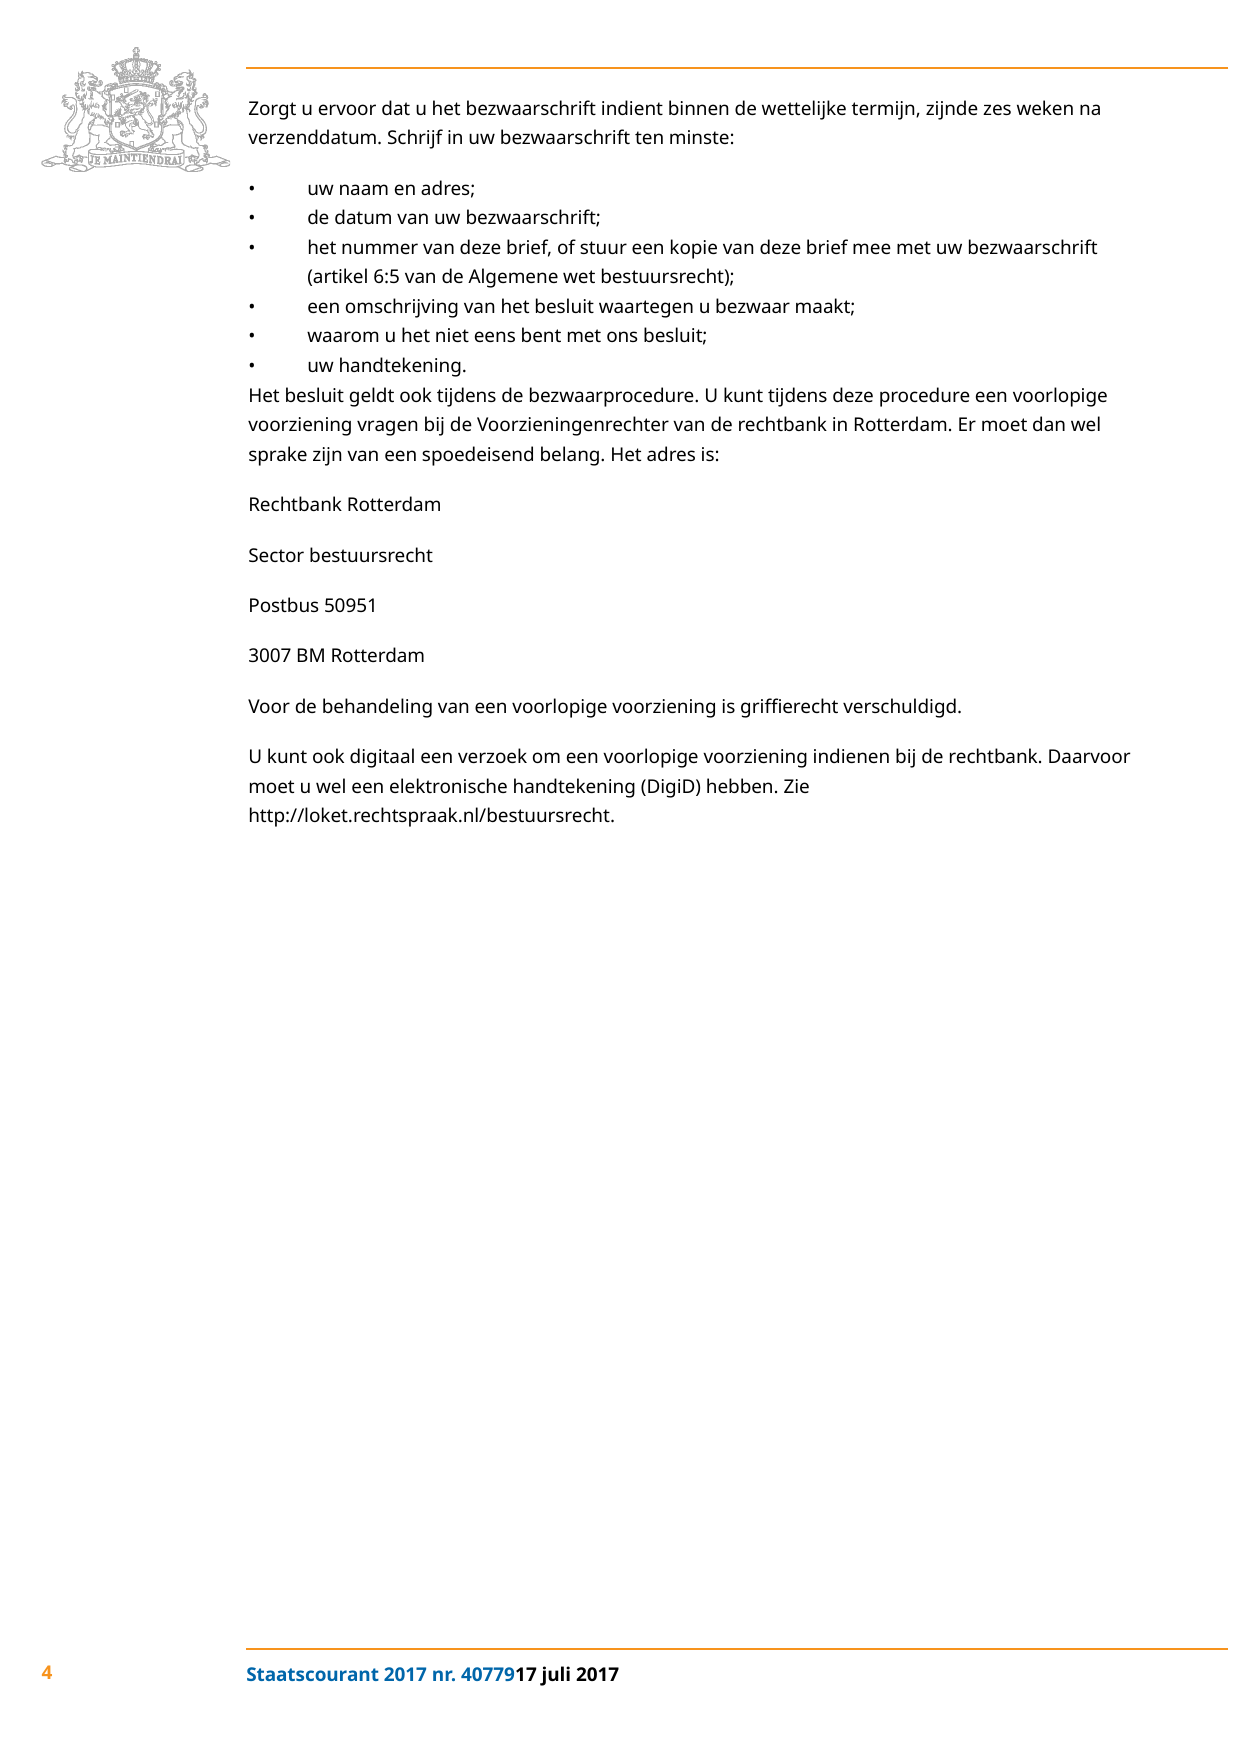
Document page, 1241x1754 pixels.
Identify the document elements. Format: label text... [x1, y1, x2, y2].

list de datum van uw bezwaarschrift; [248, 204, 1152, 230]
list uw naam en adres; [248, 175, 1152, 201]
text Zorgt u ervoor dat u het bezwaarschrift indient binnen de wettelijke termijn, zijnde zes weken na verzenddatum. Schrijf in uw bezwaarschrift ten minste: [248, 95, 1152, 150]
text Voor de behandeling van een voorlopige voorziening is griffierecht verschuldigd. [248, 693, 1152, 719]
text Sector bestuursrecht [248, 542, 1152, 568]
text 3007 BM Rotterdam [248, 643, 1152, 668]
text Het besluit geldt ook tijdens de bezwaarprocedure. U kunt tijdens deze procedure een voorlopige voorziening vragen bij de Voorzieningenrechter van de rechtbank in Rotterdam. Er moet dan wel sprake zijn van een spoedeisend belang. Het adres is: [248, 382, 1152, 467]
list uw handtekening. [248, 352, 1152, 378]
list het nummer van deze brief, of stuur een kopie van deze brief mee met uw bezwaarschrift (artikel 6:5 van de Algemene wet bestuursrecht); [248, 234, 1152, 289]
text Postbus 50951 [248, 592, 1152, 618]
text U kunt ook digitaal een verzoek om een voorlopige voorziening indienen bij de rechtbank. Daarvoor moet u wel een elektronische handtekening (DigiD) hebben. Zie http://loket.rechtspraak.nl/bestuursrecht. [248, 743, 1152, 828]
list waarom u het niet eens bent met ons besluit; [248, 323, 1152, 348]
text Rechtbank Rotterdam [248, 491, 1152, 517]
picture [41, 47, 231, 172]
list een omschrijving van het besluit waartegen u bezwaar maakt; [248, 293, 1152, 319]
